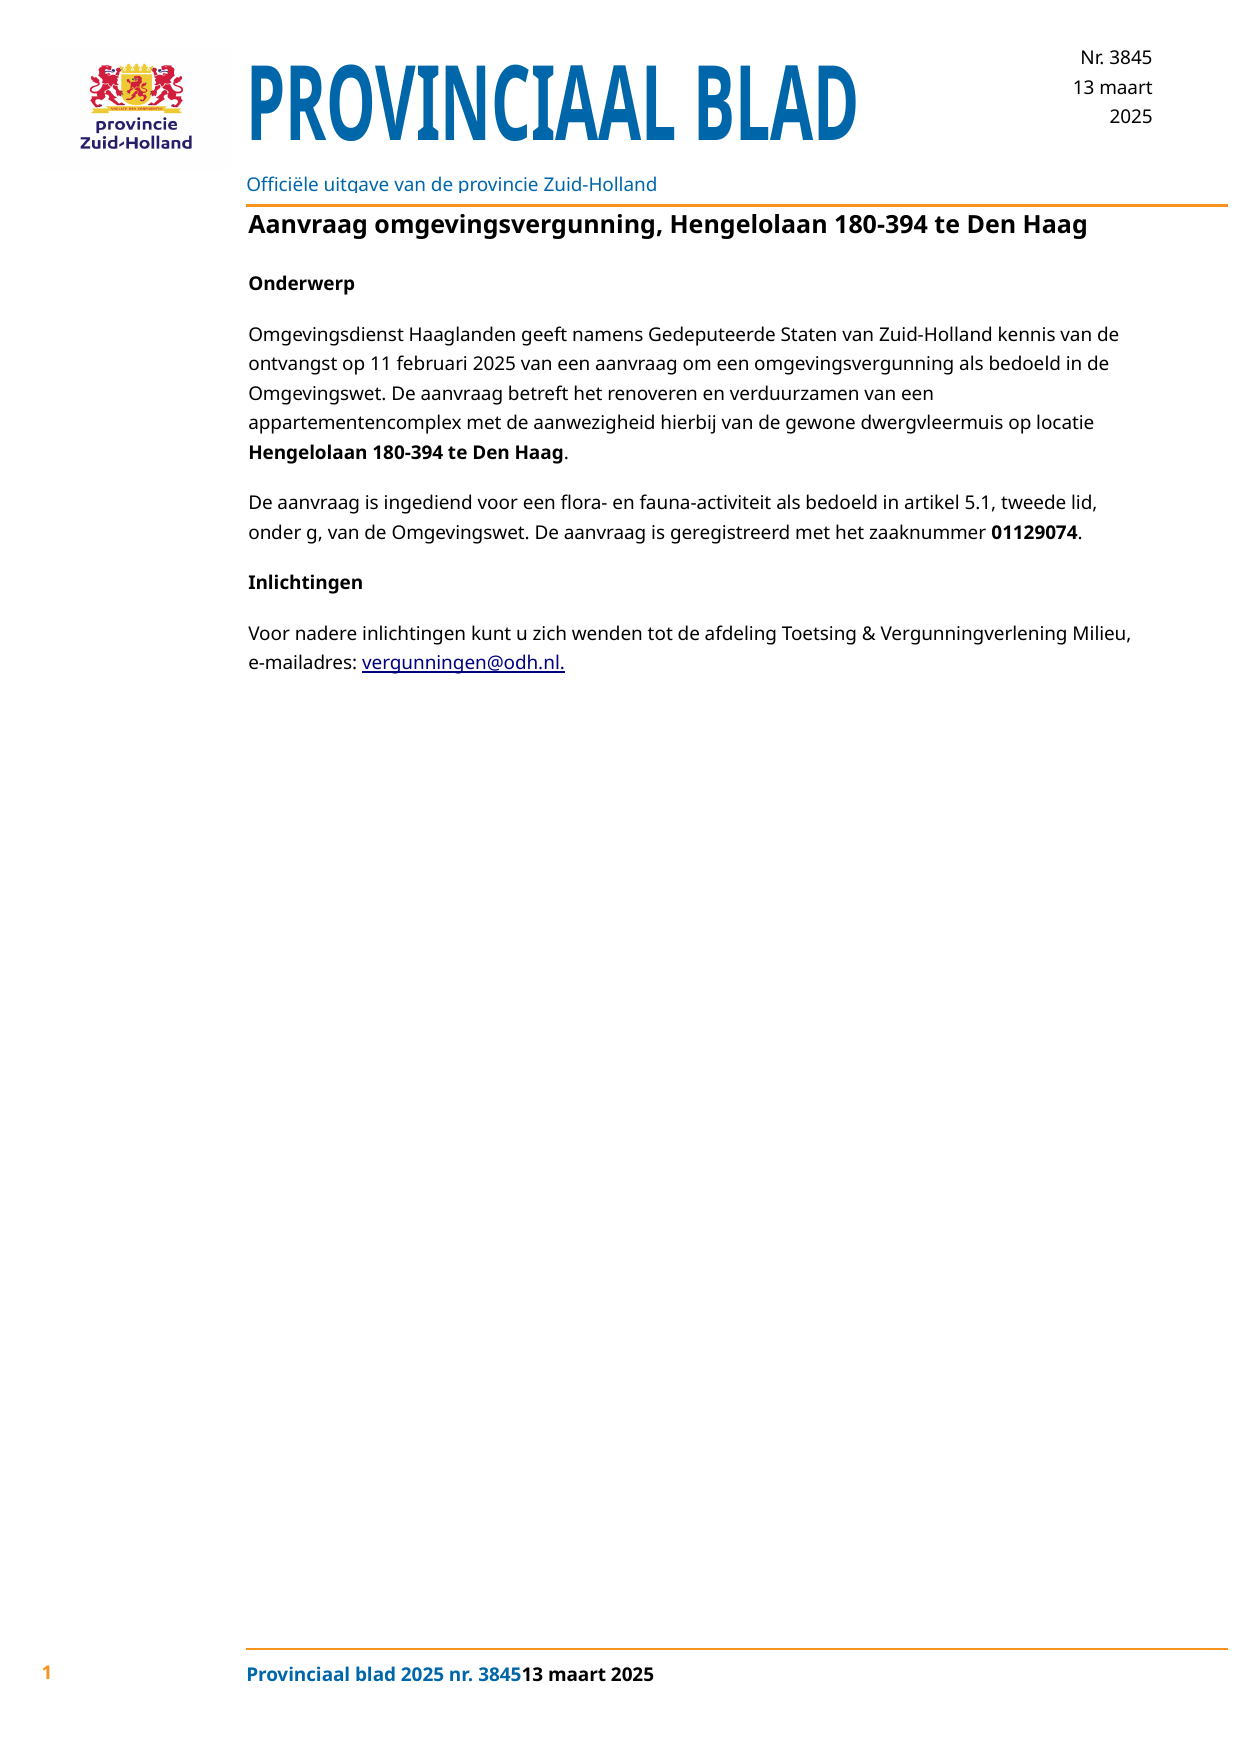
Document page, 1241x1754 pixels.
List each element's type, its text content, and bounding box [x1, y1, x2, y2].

picture [41, 47, 231, 172]
text Aanvraag omgevingsvergunning, Hengelolaan 180-394 te Den Haag [248, 207, 1152, 241]
text Omgevingsdienst Haaglanden geeft namens Gedeputeerde Staten van Zuid-Holland kennis van de ontvangst op 11 februari 2025 van een aanvraag om een omgevingsvergunning als bedoeld in de Omgevingswet. De aanvraag betreft het renoveren en verduurzamen van een appartementencomplex met de aanwezigheid hierbij van de gewone dwergvleermuis op locatie Hengelolaan 180-394 te Den Haag. [248, 321, 1152, 465]
text Inlichtingen [248, 569, 1152, 595]
text Onderwerp [248, 270, 1152, 296]
text Voor nadere inlichtingen kunt u zich wenden tot de afdeling Toetsing & Vergunningverlening Milieu, e-mailadres: vergunningen@odh.nl. [248, 620, 1152, 675]
text De aanvraag is ingediend voor een flora- en fauna-activiteit als bedoeld in artikel 5.1, tweede lid, onder g, van de Omgevingswet. De aanvraag is geregistreerd met het zaaknummer 01129074. [248, 489, 1152, 545]
